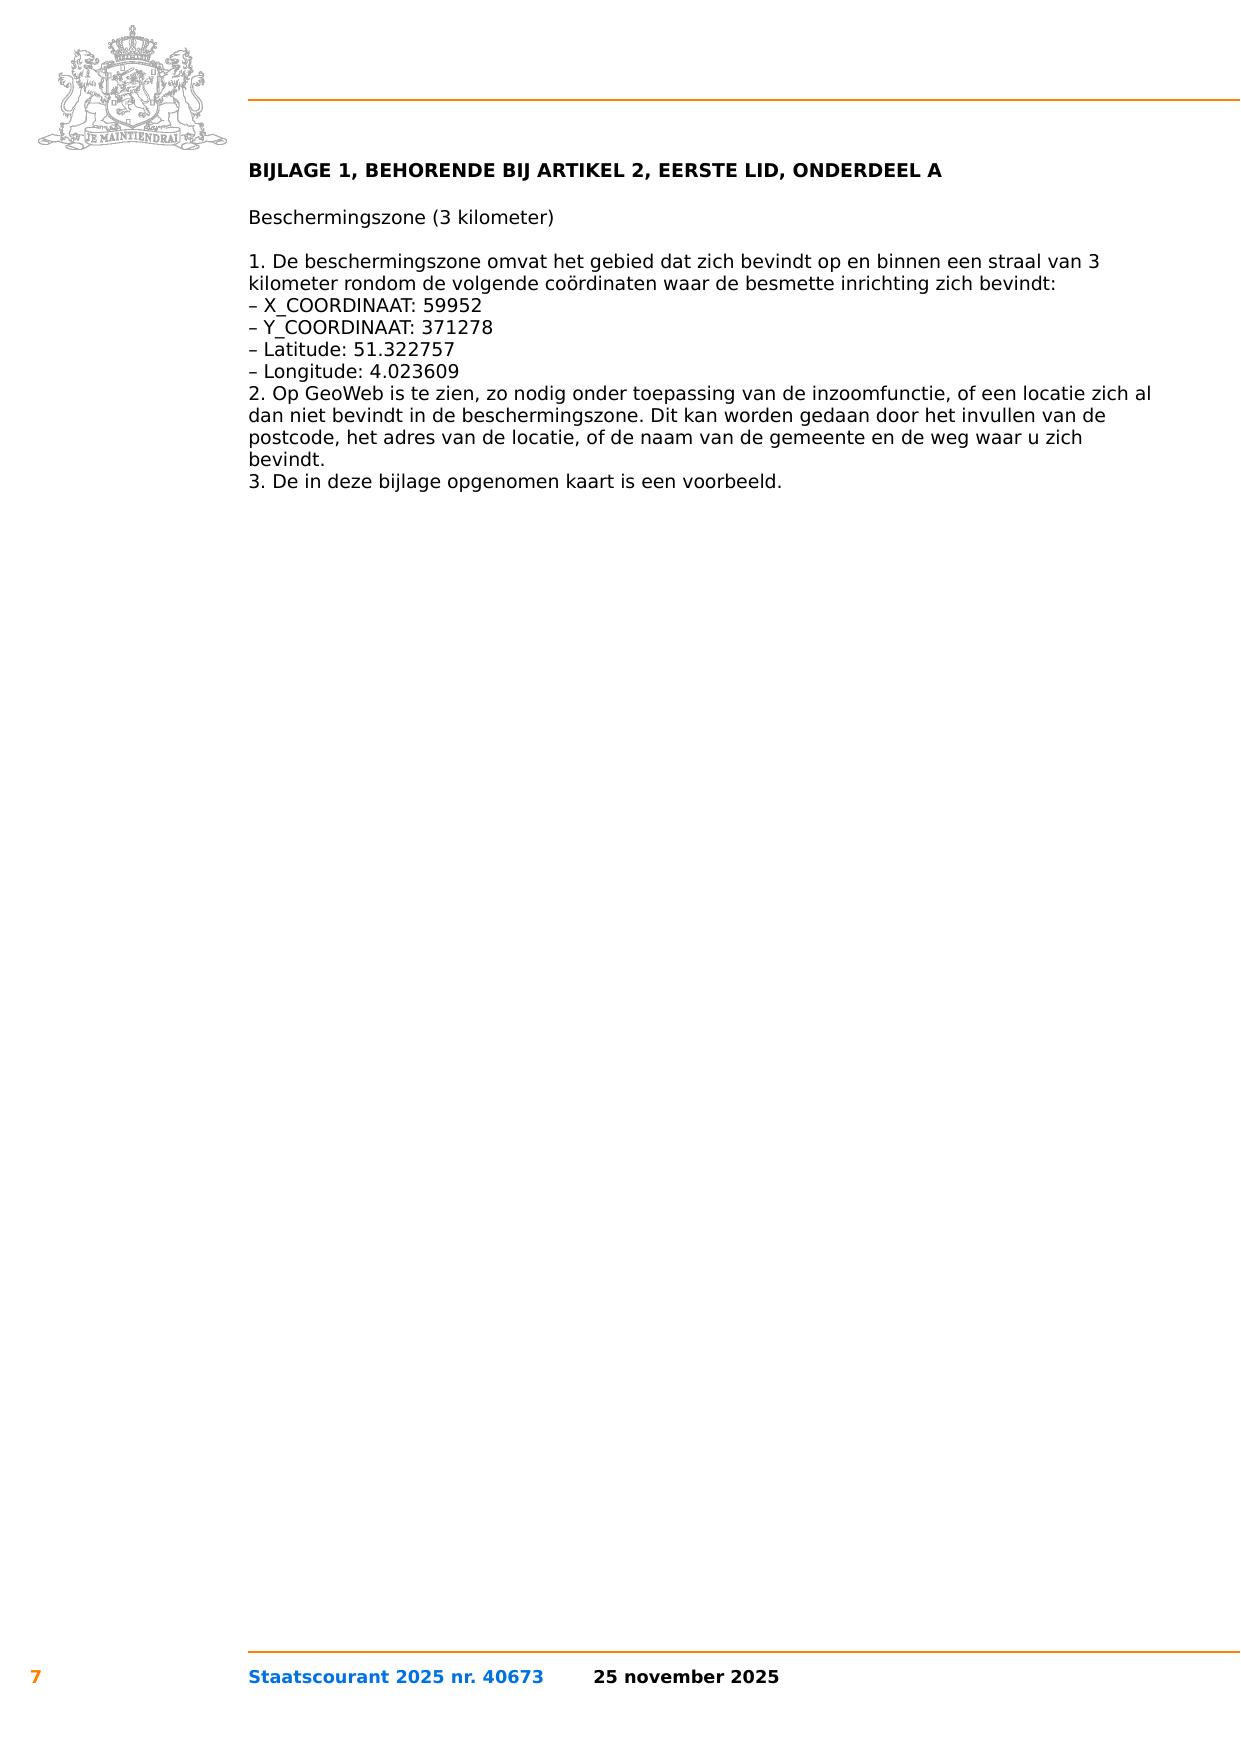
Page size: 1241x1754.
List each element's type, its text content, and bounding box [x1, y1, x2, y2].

text – Y_COORDINAAT: 371278 [248, 317, 1163, 339]
subtitle BIJLAGE 1, BEHORENDE BIJ ARTIKEL 2, EERSTE LID, ONDERDEEL A [248, 160, 1163, 182]
picture [38, 25, 227, 150]
text – Longitude: 4.023609 [248, 361, 1163, 383]
text 1. De beschermingszone omvat het gebied dat zich bevindt op en binnen een straal van 3 kilometer rondom de volgende coördinaten waar de besmette inrichting zich bevindt: [248, 251, 1163, 295]
text 2. Op GeoWeb is te zien, zo nodig onder toepassing van de inzoomfunctie, of een locatie zich al dan niet bevindt in de beschermingszone. Dit kan worden gedaan door het invullen van de postcode, het adres van de locatie, of de naam van de gemeente en de weg waar u zich bevindt. [248, 383, 1163, 471]
text Beschermingszone (3 kilometer) [248, 207, 1163, 229]
text 3. De in deze bijlage opgenomen kaart is een voorbeeld. [248, 471, 1163, 492]
text – Latitude: 51.322757 [248, 339, 1163, 361]
text – X_COORDINAAT: 59952 [248, 295, 1163, 317]
